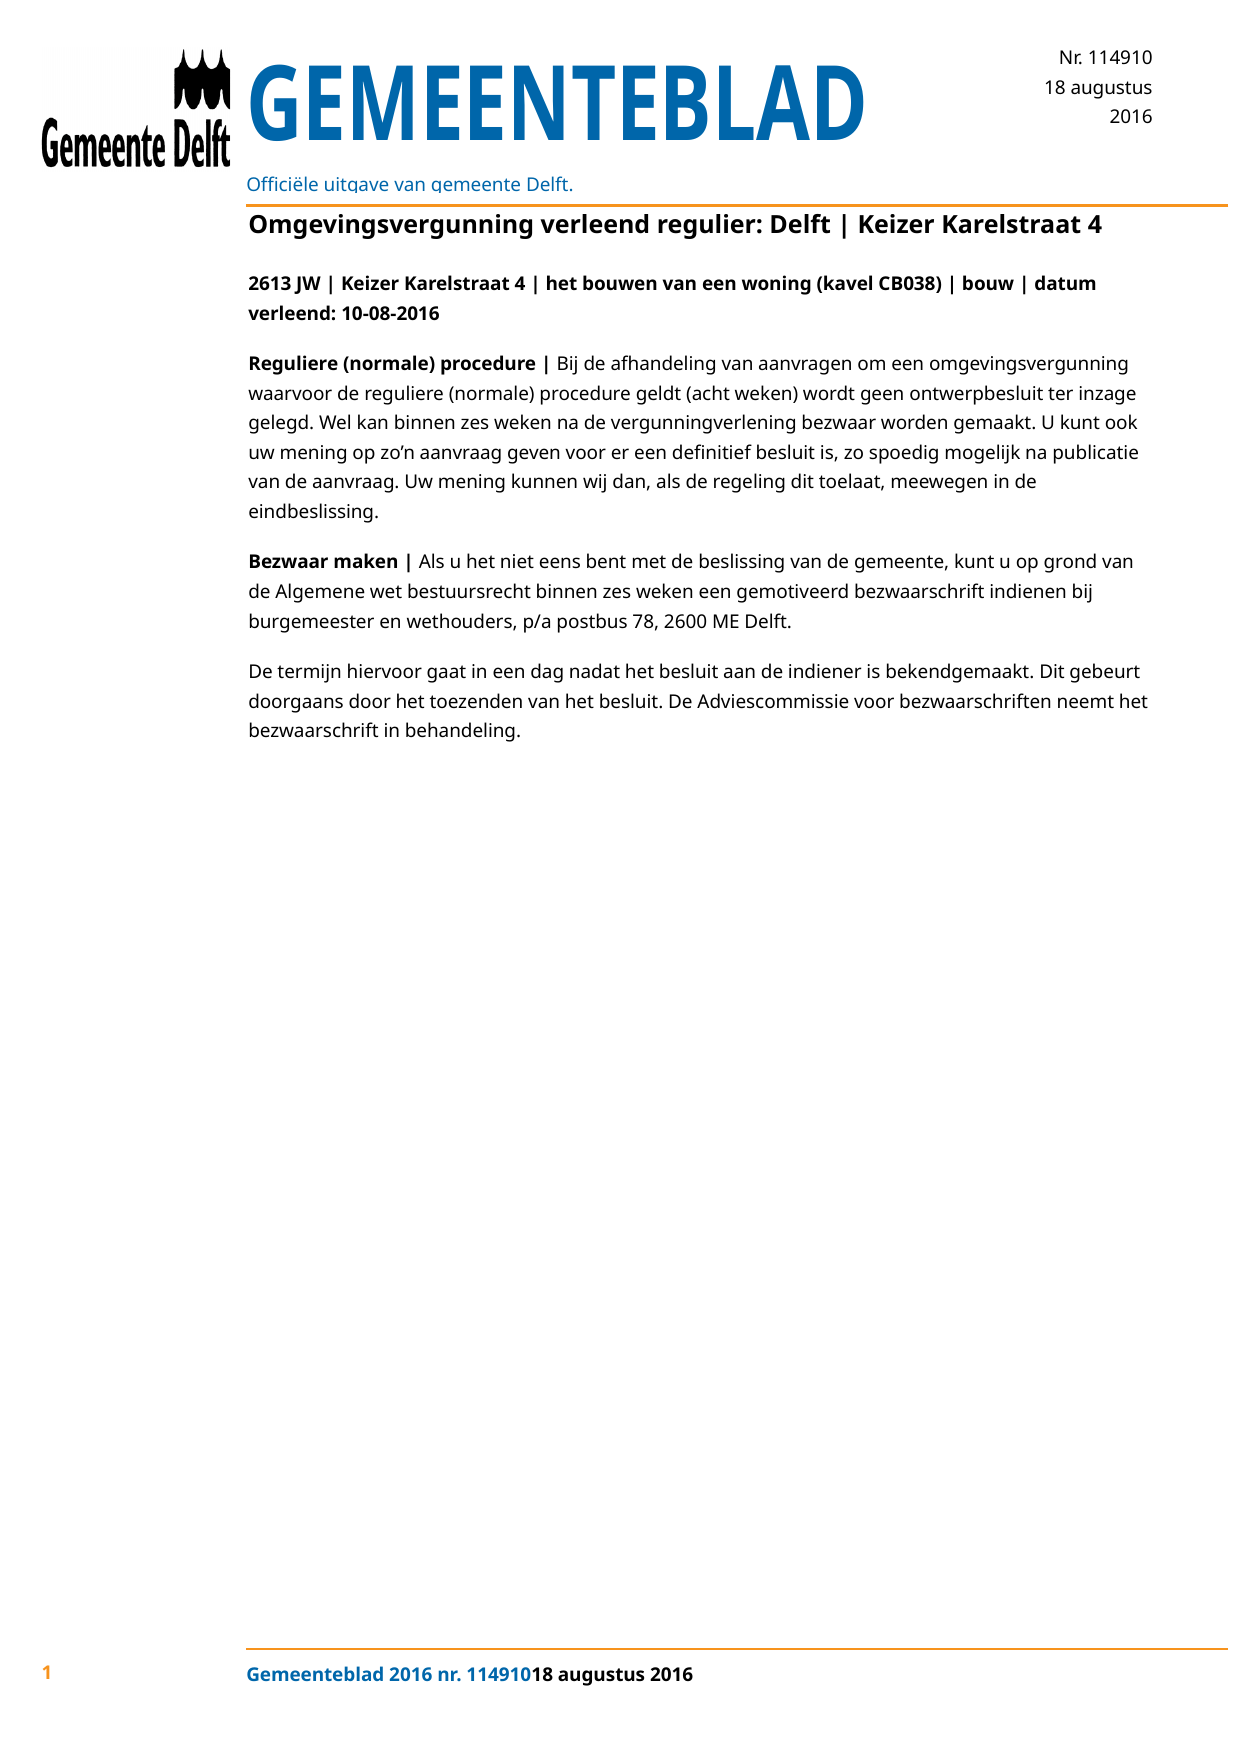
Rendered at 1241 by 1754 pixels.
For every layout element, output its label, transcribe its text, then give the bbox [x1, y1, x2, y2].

text Bezwaar maken | Als u het niet eens bent met de beslissing van de gemeente, kunt u op grond van de Algemene wet bestuursrecht binnen zes weken een gemotiveerd bezwaarschrift indienen bij burgemeester en wethouders, p/a postbus 78, 2600 ME Delft. [248, 549, 1152, 633]
text Reguliere (normale) procedure | Bij de afhandeling van aanvragen om een omgevingsvergunning waarvoor de reguliere (normale) procedure geldt (acht weken) wordt geen ontwerpbesluit ter inzage gelegd. Wel kan binnen zes weken na de vergunningverlening bezwaar worden gemaakt. U kunt ook uw mening op zo’n aanvraag geven voor er een definitief besluit is, zo spoedig mogelijk na publicatie van de aanvraag. Uw mening kunnen wij dan, als de regeling dit toelaat, meewegen in de eindbeslissing. [248, 350, 1152, 524]
text Omgevingsvergunning verleend regulier: Delft | Keizer Karelstraat 4 [248, 207, 1152, 241]
text De termijn hiervoor gaat in een dag nadat het besluit aan de indiener is bekendgemaakt. Dit gebeurt doorgaans door het toezenden van het besluit. De Adviescommissie voor bezwaarschriften neemt het bezwaarschrift in behandeling. [248, 658, 1152, 743]
text 2613 JW | Keizer Karelstraat 4 | het bouwen van een woning (kavel CB038) | bouw | datum verleend: 10-08-2016 [248, 270, 1152, 326]
picture [41, 47, 231, 172]
